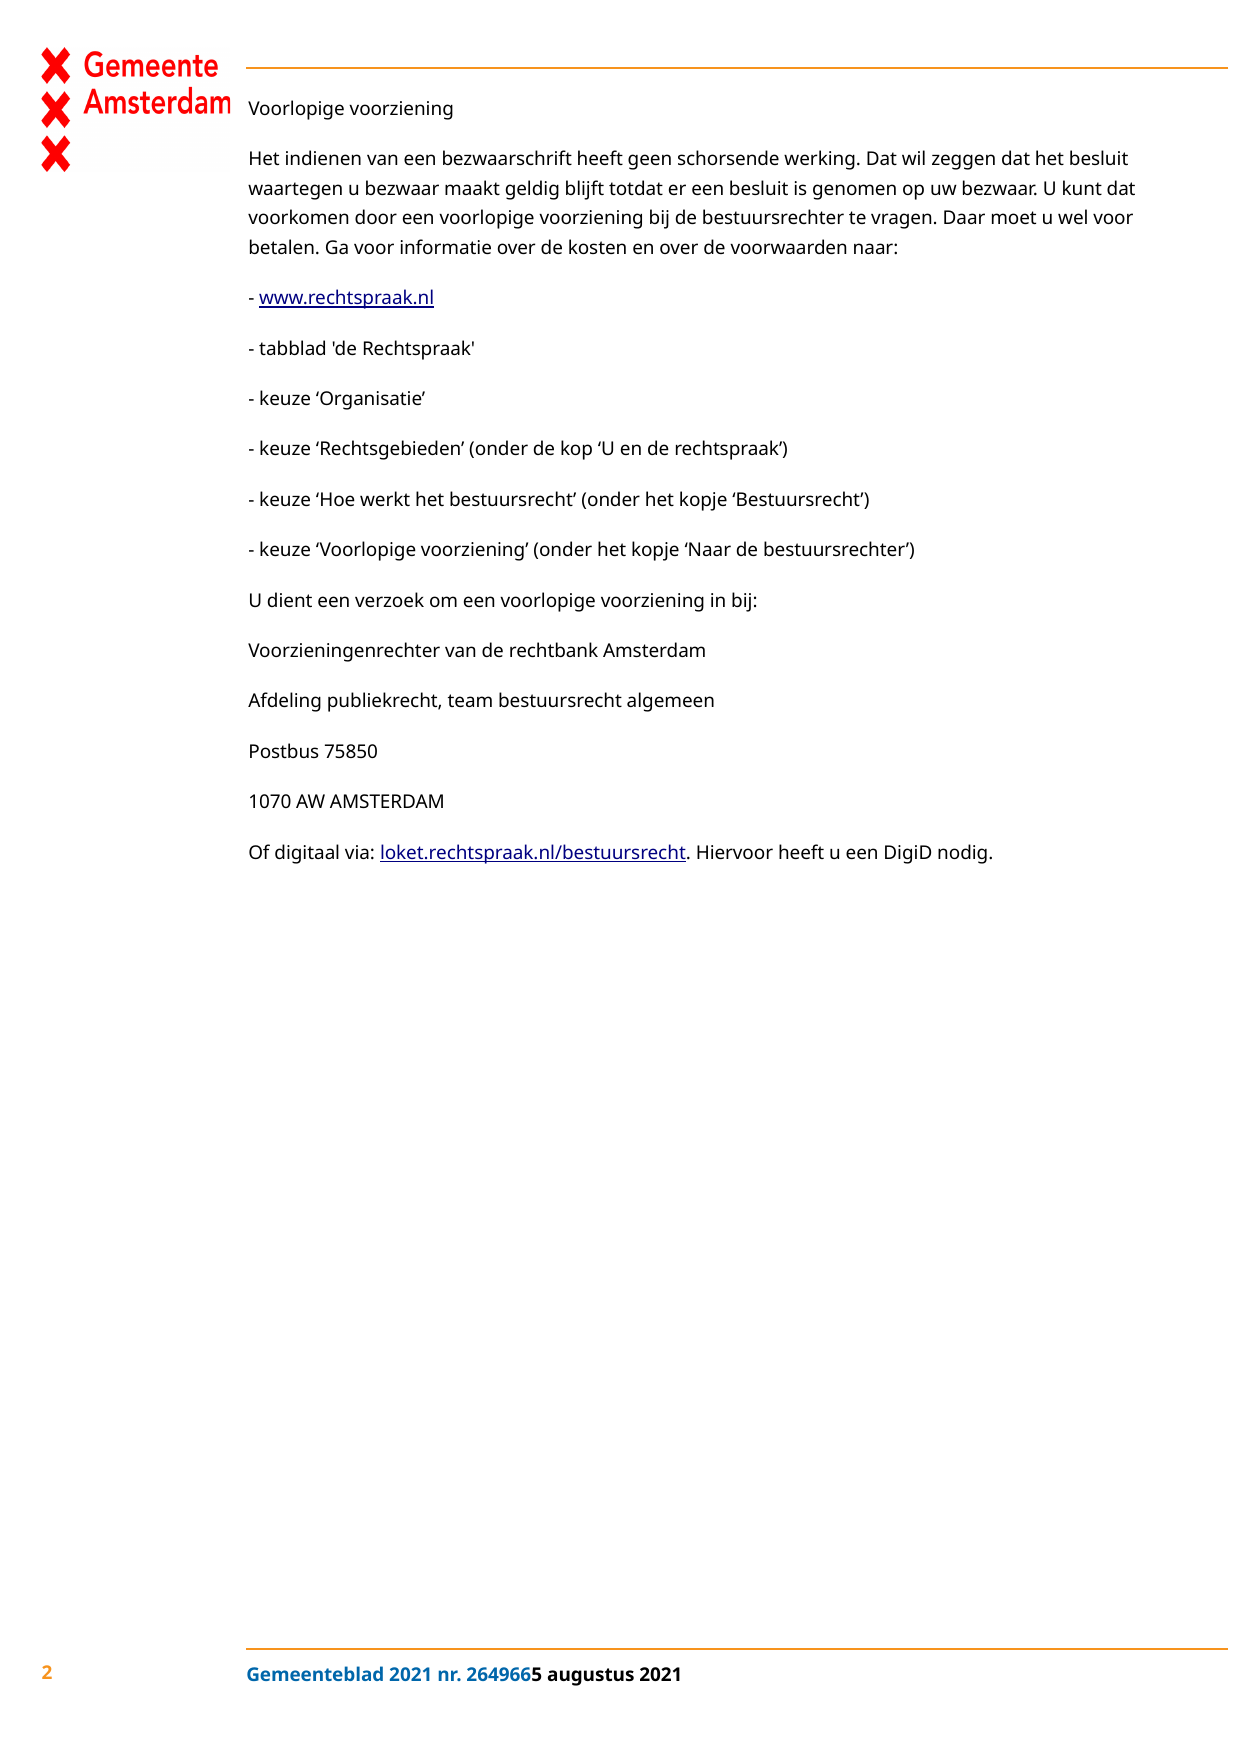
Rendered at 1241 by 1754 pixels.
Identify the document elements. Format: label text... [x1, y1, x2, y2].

text - keuze ‘Organisatie’ [248, 385, 1152, 411]
text U dient een verzoek om een voorlopige voorziening in bij: [248, 587, 1152, 613]
text 1070 AW AMSTERDAM [248, 788, 1152, 814]
text - keuze ‘Hoe werkt het bestuursrecht’ (onder het kopje ‘Bestuursrecht’) [248, 486, 1152, 512]
text Voorzieningenrechter van de rechtbank Amsterdam [248, 637, 1152, 663]
picture [41, 47, 231, 172]
text Het indienen van een bezwaarschrift heeft geen schorsende werking. Dat wil zeggen dat het besluit waartegen u bezwaar maakt geldig blijft totdat er een besluit is genomen op uw bezwaar. U kunt dat voorkomen door een voorlopige voorziening bij de bestuursrechter te vragen. Daar moet u wel voor betalen. Ga voor informatie over de kosten en over de voorwaarden naar: [248, 145, 1152, 260]
text - keuze ‘Rechtsgebieden’ (onder de kop ‘U en de rechtspraak’) [248, 436, 1152, 461]
text - tabblad 'de Rechtspraak' [248, 335, 1152, 361]
text Afdeling publiekrecht, team bestuursrecht algemeen [248, 688, 1152, 713]
text Postbus 75850 [248, 738, 1152, 764]
text Of digitaal via: loket.rechtspraak.nl/bestuursrecht. Hiervoor heeft u een DigiD nodig. [248, 839, 1152, 865]
text Voorlopige voorziening [248, 95, 1152, 121]
text - keuze ‘Voorlopige voorziening’ (onder het kopje ‘Naar de bestuursrechter’) [248, 536, 1152, 562]
text - www.rechtspraak.nl [248, 284, 1152, 310]
